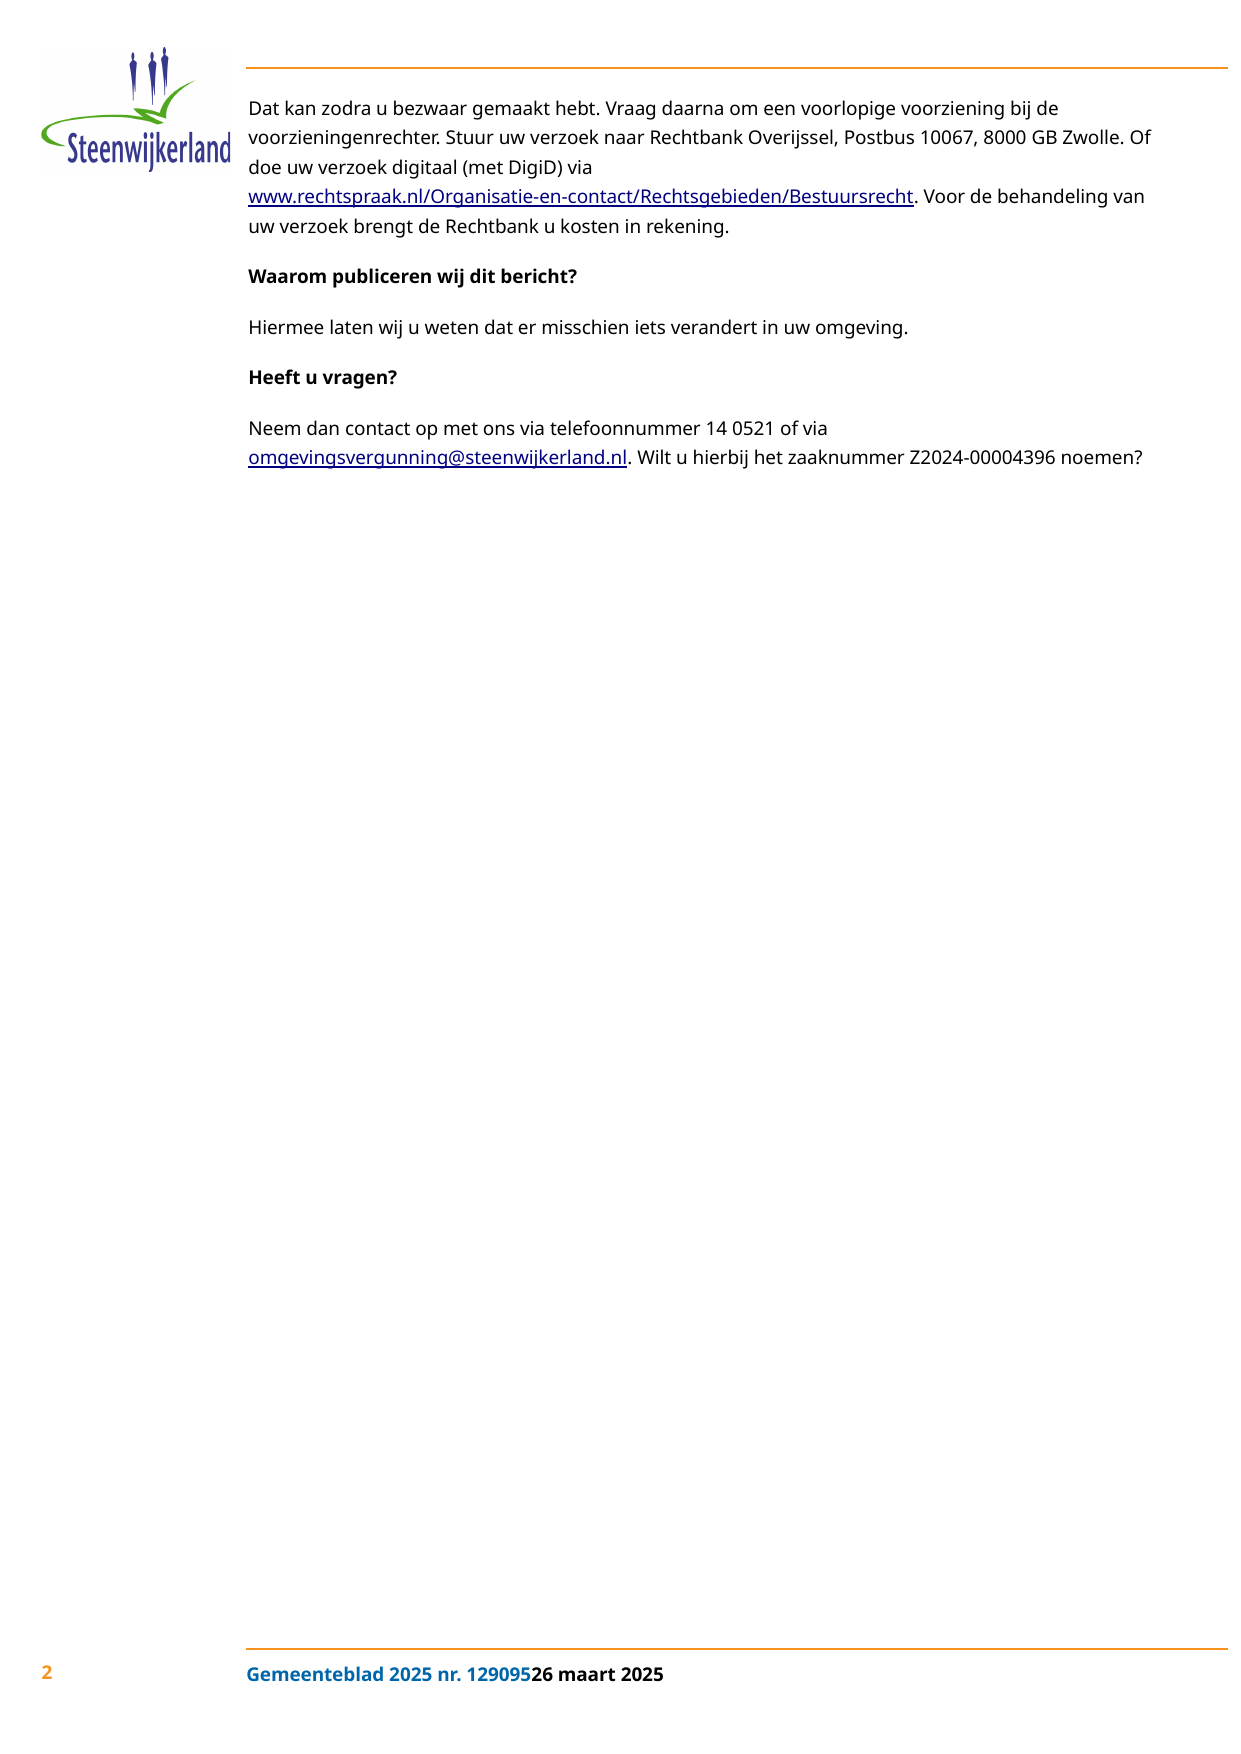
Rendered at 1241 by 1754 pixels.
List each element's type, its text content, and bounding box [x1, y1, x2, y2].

text Dat kan zodra u bezwaar gemaakt hebt. Vraag daarna om een voorlopige voorziening bij de voorzieningenrechter. Stuur uw verzoek naar Rechtbank Overijssel, Postbus 10067, 8000 GB Zwolle. Of doe uw verzoek digitaal (met DigiD) via www.rechtspraak.nl/Organisatie-en-contact/Rechtsgebieden/Bestuursrecht. Voor de behandeling van uw verzoek brengt de Rechtbank u kosten in rekening. [248, 95, 1152, 239]
text Heeft u vragen? [248, 364, 1152, 390]
text Waarom publiceren wij dit bericht? [248, 263, 1152, 289]
text Hiermee laten wij u weten dat er misschien iets verandert in uw omgeving. [248, 314, 1152, 340]
picture [41, 47, 231, 172]
text Neem dan contact op met ons via telefoonnummer 14 0521 of via omgevingsvergunning@steenwijkerland.nl. Wilt u hierbij het zaaknummer Z2024-00004396 noemen? [248, 415, 1152, 470]
